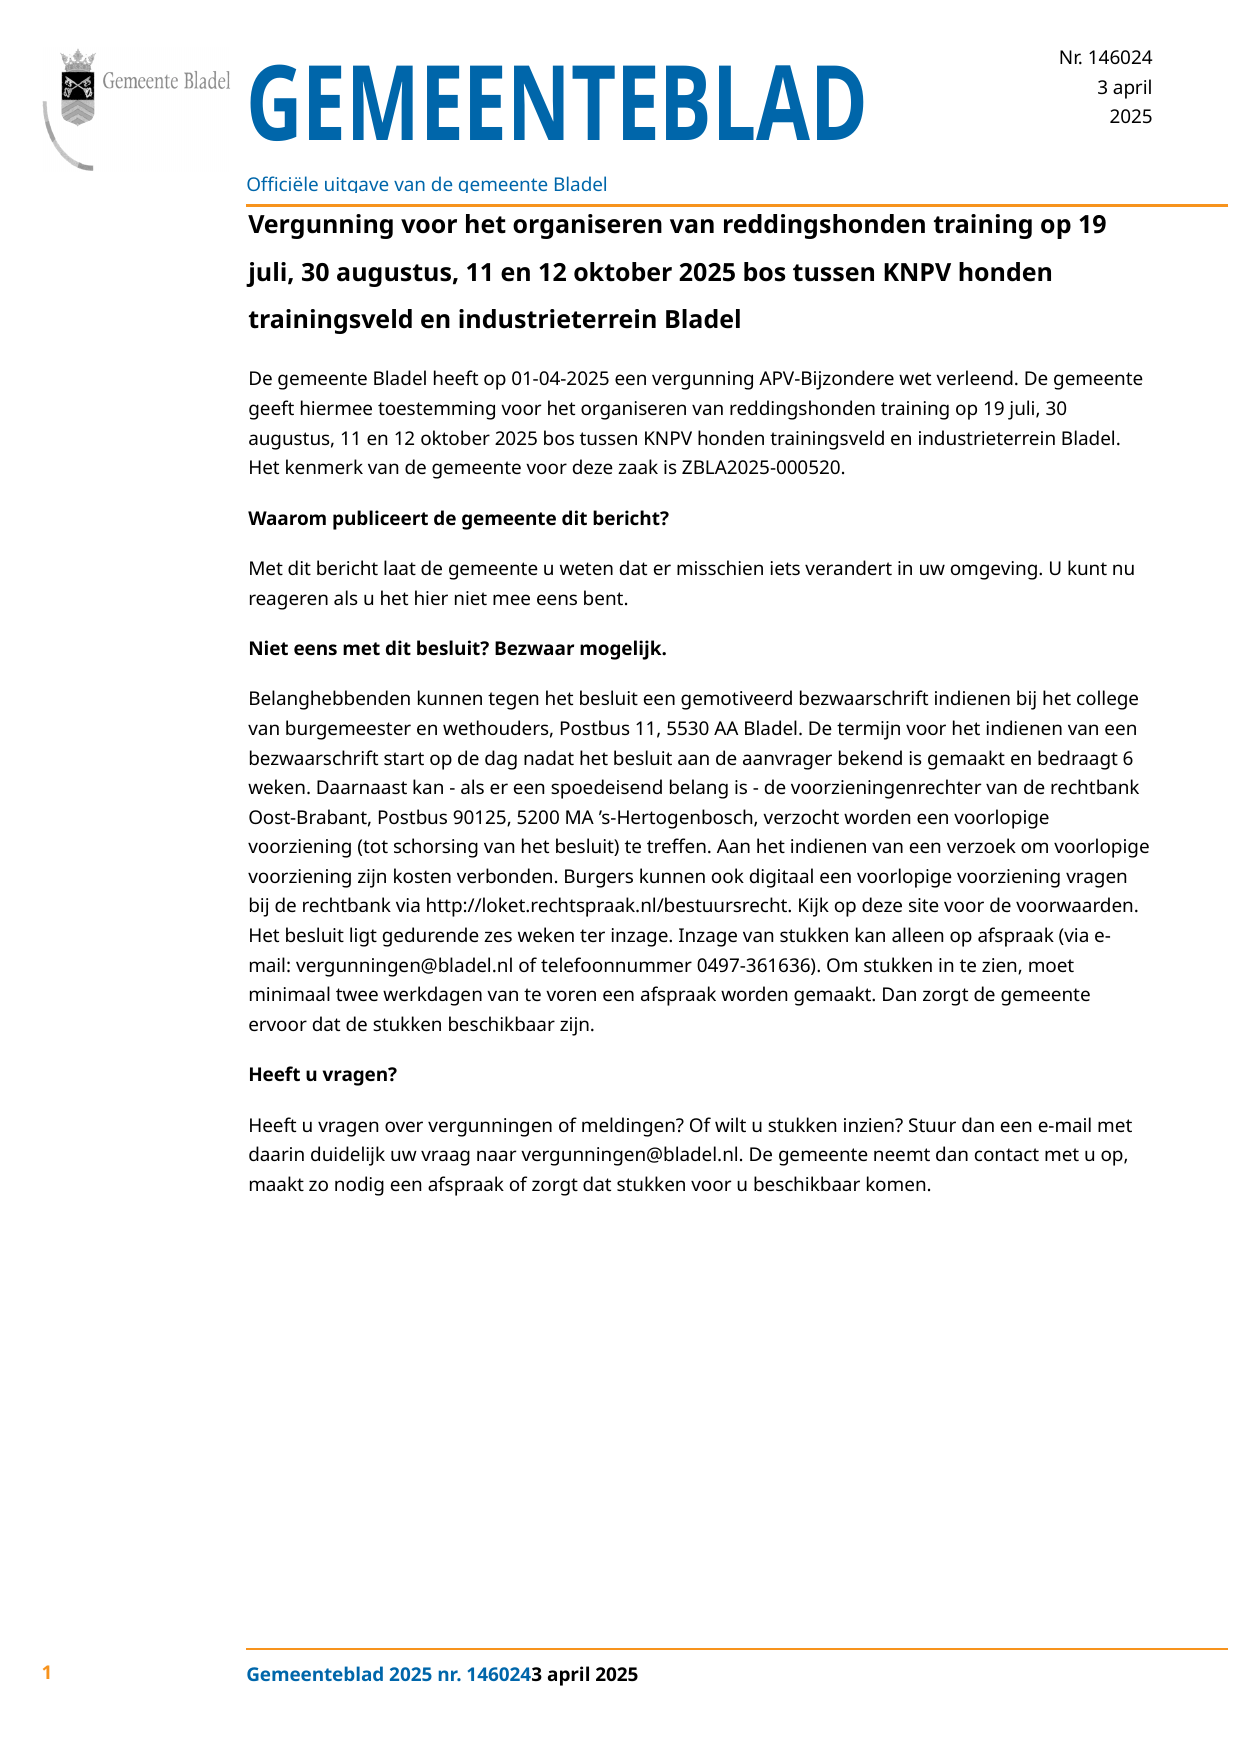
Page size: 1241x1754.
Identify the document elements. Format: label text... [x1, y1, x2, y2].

picture [41, 47, 231, 172]
text Met dit bericht laat de gemeente u weten dat er misschien iets verandert in uw omgeving. U kunt nu reageren als u het hier niet mee eens bent. [248, 555, 1152, 610]
text Waarom publiceert de gemeente dit bericht? [248, 505, 1152, 530]
text Heeft u vragen over vergunningen of meldingen? Of wilt u stukken inzien? Stuur dan een e-mail met daarin duidelijk uw vraag naar vergunningen@bladel.nl. De gemeente neemt dan contact met u op, maakt zo nodig een afspraak of zorgt dat stukken voor u beschikbaar komen. [248, 1112, 1152, 1197]
text Niet eens met dit besluit? Bezwaar mogelijk. [248, 635, 1152, 661]
text Vergunning voor het organiseren van reddingshonden training op 19 juli, 30 augustus, 11 en 12 oktober 2025 bos tussen KNPV honden trainingsveld en industrieterrein Bladel [248, 207, 1152, 336]
text Heeft u vragen? [248, 1061, 1152, 1087]
text De gemeente Bladel heeft op 01-04-2025 een vergunning APV-Bijzondere wet verleend. De gemeente geeft hiermee toestemming voor het organiseren van reddingshonden training op 19 juli, 30 augustus, 11 en 12 oktober 2025 bos tussen KNPV honden trainingsveld en industrieterrein Bladel. Het kenmerk van de gemeente voor deze zaak is ZBLA2025-000520. [248, 366, 1152, 480]
text Belanghebbenden kunnen tegen het besluit een gemotiveerd bezwaarschrift indienen bij het college van burgemeester en wethouders, Postbus 11, 5530 AA Bladel. De termijn voor het indienen van een bezwaarschrift start op de dag nadat het besluit aan de aanvrager bekend is gemaakt en bedraagt 6 weken. Daarnaast kan - als er een spoedeisend belang is - de voorzieningenrechter van de rechtbank Oost-Brabant, Postbus 90125, 5200 MA ’s-Hertogenbosch, verzocht worden een voorlopige voorziening (tot schorsing van het besluit) te treffen. Aan het indienen van een verzoek om voorlopige voorziening zijn kosten verbonden. Burgers kunnen ook digitaal een voorlopige voorziening vragen bij de rechtbank via http://loket.rechtspraak.nl/bestuursrecht. Kijk op deze site voor de voorwaarden. Het besluit ligt gedurende zes weken ter inzage. Inzage van stukken kan alleen op afspraak (via e-mail: vergunningen@bladel.nl of telefoonnummer 0497-361636). Om stukken in te zien, moet minimaal twee werkdagen van te voren een afspraak worden gemaakt. Dan zorgt de gemeente ervoor dat de stukken beschikbaar zijn. [248, 686, 1152, 1037]
